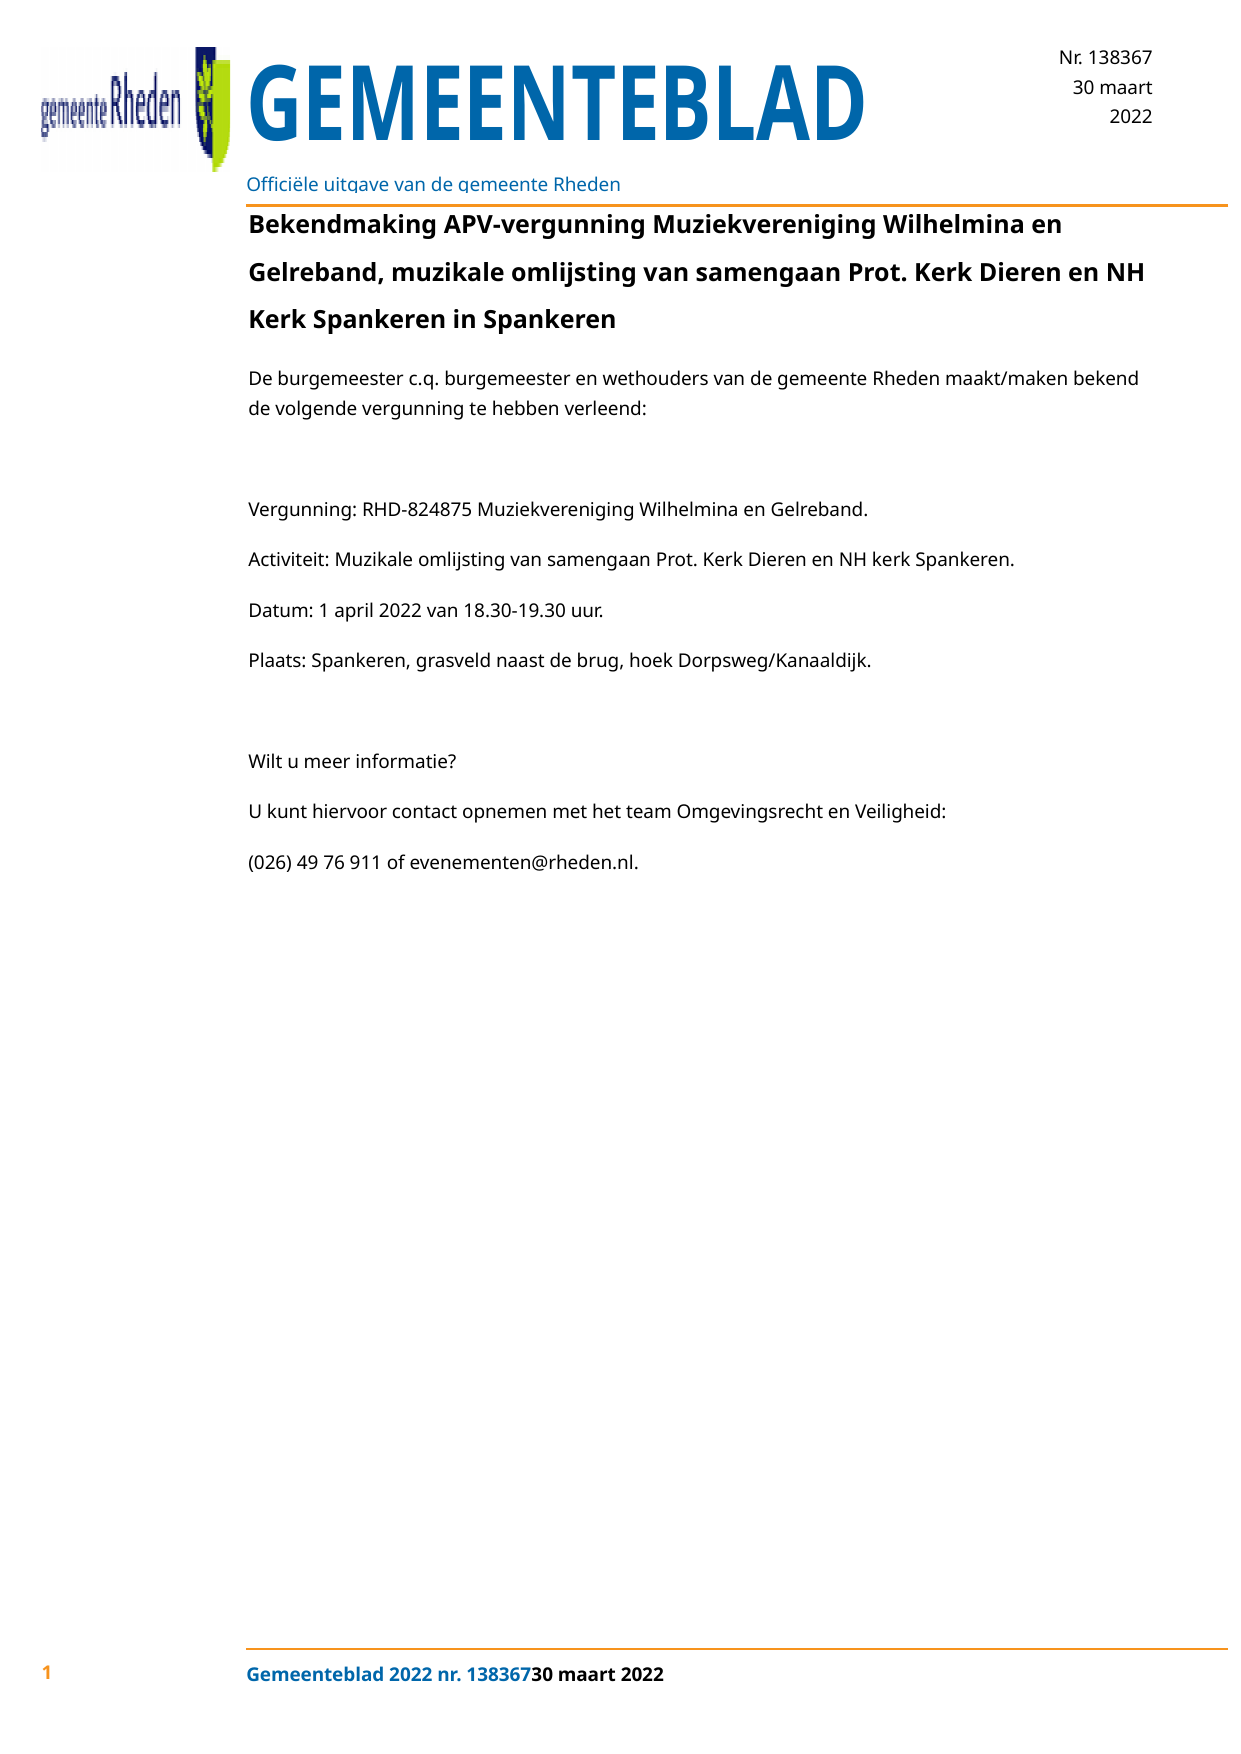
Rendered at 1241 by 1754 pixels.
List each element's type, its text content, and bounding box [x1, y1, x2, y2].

text Activiteit: Muzikale omlijsting van samengaan Prot. Kerk Dieren en NH kerk Spankeren. [248, 546, 1152, 572]
text Plaats: Spankeren, grasveld naast de brug, hoek Dorpsweg/Kanaaldijk. [248, 647, 1152, 673]
picture [41, 47, 231, 172]
text Vergunning: RHD-824875 Muziekvereniging Wilhelmina en Gelreband. [248, 496, 1152, 522]
text Bekendmaking APV-vergunning Muziekvereniging Wilhelmina en Gelreband, muzikale omlijsting van samengaan Prot. Kerk Dieren en NH Kerk Spankeren in Spankeren [248, 207, 1152, 336]
text Wilt u meer informatie? [248, 748, 1152, 774]
text Datum: 1 april 2022 van 18.30-19.30 uur. [248, 597, 1152, 622]
text (026) 49 76 911 of evenementen@rheden.nl. [248, 849, 1152, 874]
text U kunt hiervoor contact opnemen met het team Omgevingsrecht en Veiligheid: [248, 798, 1152, 824]
text De burgemeester c.q. burgemeester en wethouders van de gemeente Rheden maakt/maken bekend de volgende vergunning te hebben verleend: [248, 366, 1152, 421]
